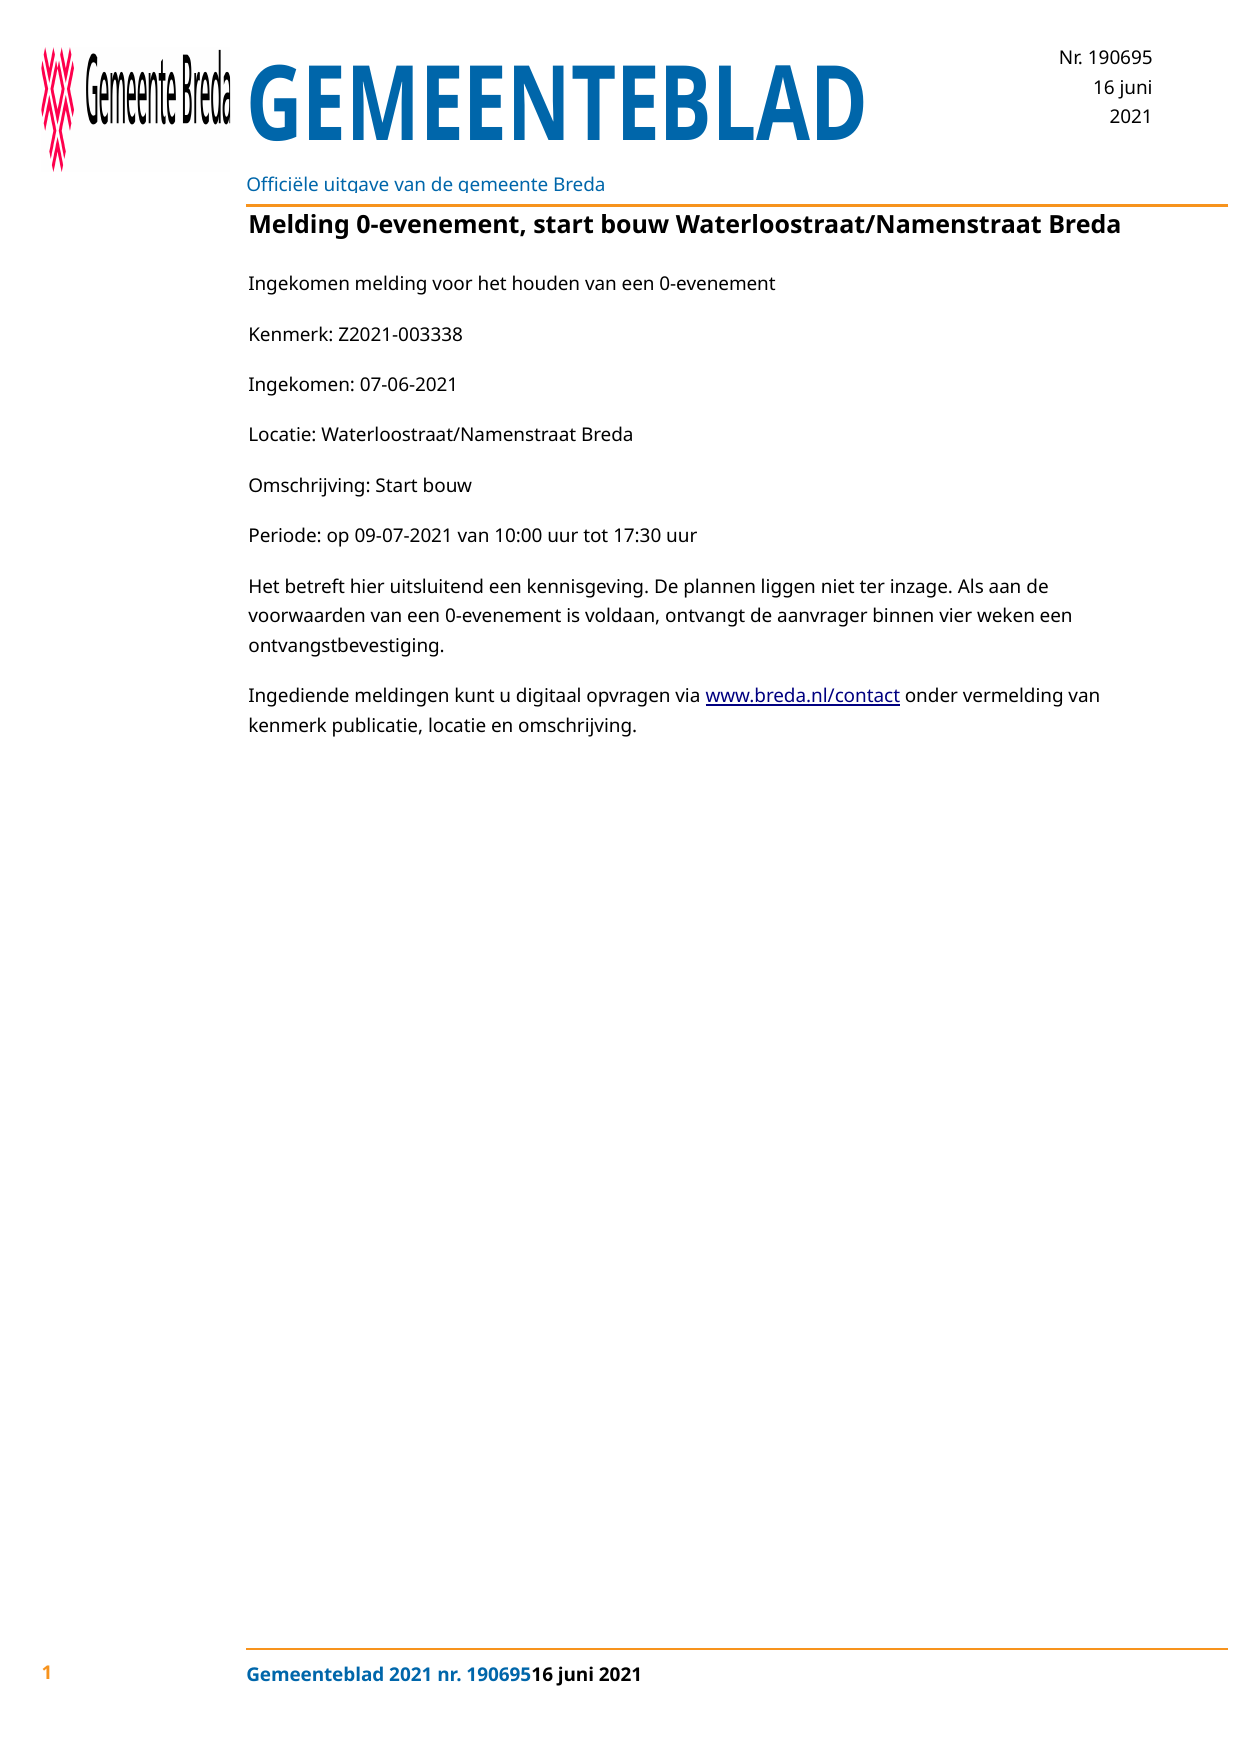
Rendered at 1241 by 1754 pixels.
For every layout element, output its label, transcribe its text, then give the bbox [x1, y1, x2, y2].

picture [41, 47, 231, 172]
text Ingekomen melding voor het houden van een 0-evenement [248, 270, 1152, 296]
text Locatie: Waterloostraat/Namenstraat Breda [248, 422, 1152, 447]
text Ingekomen: 07-06-2021 [248, 371, 1152, 397]
text Periode: op 09-07-2021 van 10:00 uur tot 17:30 uur [248, 522, 1152, 548]
text Ingediende meldingen kunt u digitaal opvragen via www.breda.nl/contact onder vermelding van kenmerk publicatie, locatie en omschrijving. [248, 682, 1152, 738]
text Melding 0-evenement, start bouw Waterloostraat/Namenstraat Breda [248, 207, 1152, 241]
text Omschrijving: Start bouw [248, 472, 1152, 498]
text Kenmerk: Z2021-003338 [248, 321, 1152, 346]
text Het betreft hier uitsluitend een kennisgeving. De plannen liggen niet ter inzage. Als aan de voorwaarden van een 0-evenement is voldaan, ontvangt de aanvrager binnen vier weken een ontvangstbevestiging. [248, 573, 1152, 658]
